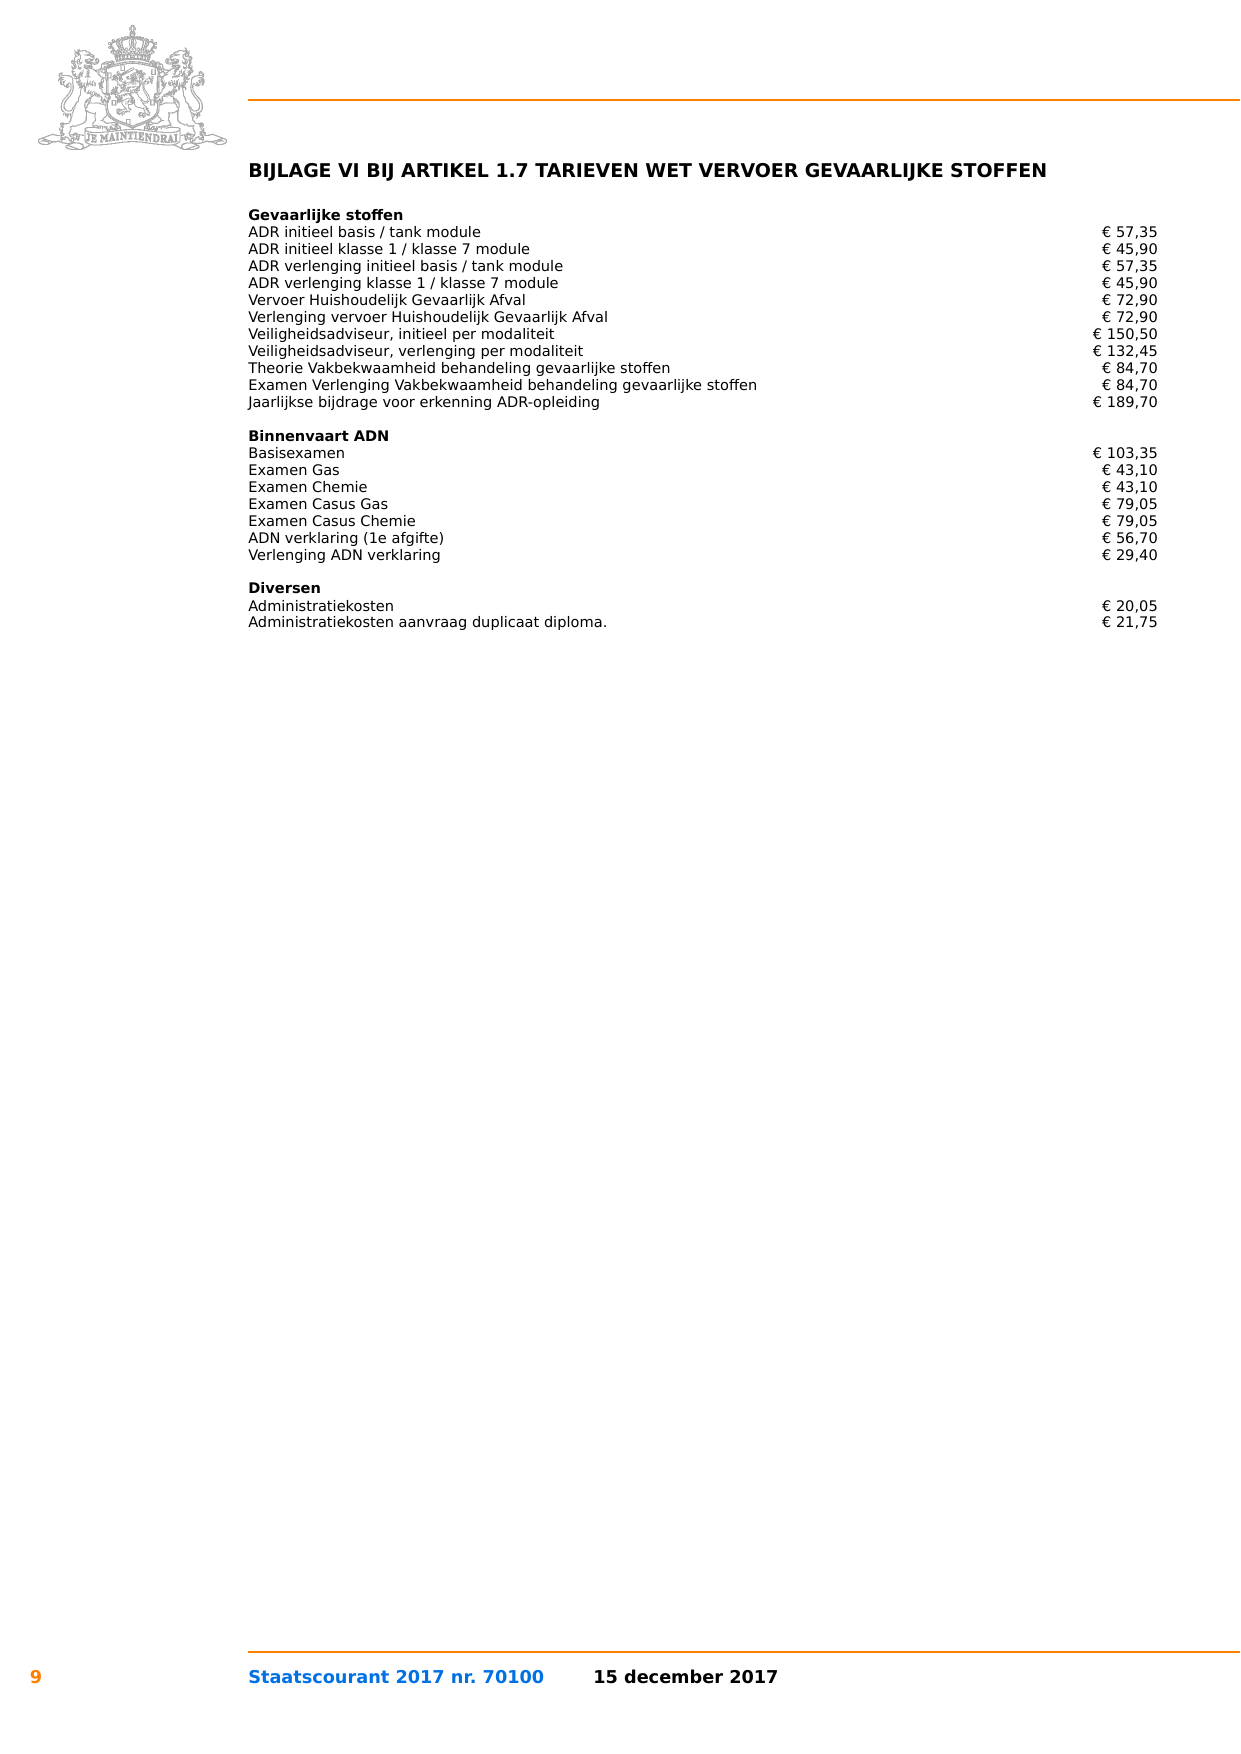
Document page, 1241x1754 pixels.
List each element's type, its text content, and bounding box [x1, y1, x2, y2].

table_cell € 45,90 [918, 241, 1163, 258]
table_cell € 72,90 [918, 292, 1163, 309]
table_cell Diversen [248, 580, 918, 597]
table_cell [248, 411, 918, 428]
table_cell Administratiekosten aanvraag duplicaat diploma. [248, 614, 918, 631]
table_cell Verlenging ADN verklaring [248, 546, 918, 563]
table_cell Administratiekosten [248, 598, 918, 614]
table_cell € 57,35 [918, 224, 1163, 241]
table_cell ADR verlenging klasse 1 / klasse 7 module [248, 275, 918, 292]
table_cell Examen Casus Gas [248, 496, 918, 512]
table_cell ADN verklaring (1e afgifte) [248, 530, 918, 546]
table_cell Vervoer Huishoudelijk Gevaarlijk Afval [248, 292, 918, 309]
table_cell [248, 564, 918, 580]
picture [38, 25, 227, 150]
subtitle BIJLAGE VI BIJ ARTIKEL 1.7 TARIEVEN WET VERVOER GEVAARLIJKE STOFFEN [248, 160, 1163, 182]
table_cell Examen Gas [248, 462, 918, 478]
table_cell € 43,10 [918, 479, 1163, 496]
table_cell Examen Chemie [248, 479, 918, 496]
table_cell Veiligheidsadviseur, initieel per modaliteit [248, 326, 918, 343]
table_cell Veiligheidsadviseur, verlenging per modaliteit [248, 343, 918, 360]
table_cell € 43,10 [918, 462, 1163, 478]
table_cell € 79,05 [918, 496, 1163, 512]
table_cell Verlenging vervoer Huishoudelijk Gevaarlijk Afval [248, 309, 918, 326]
table_cell € 20,05 [918, 598, 1163, 614]
table_cell € 84,70 [918, 360, 1163, 377]
table_cell [918, 564, 1163, 580]
table_cell € 72,90 [918, 309, 1163, 326]
table_cell € 79,05 [918, 513, 1163, 529]
table_cell [918, 411, 1163, 428]
table_cell Jaarlijkse bijdrage voor erkenning ADR-opleiding [248, 394, 918, 411]
table_cell € 84,70 [918, 377, 1163, 394]
table_cell Binnenvaart ADN [248, 428, 918, 444]
table_cell Examen Verlenging Vakbekwaamheid behandeling gevaarlijke stoffen [248, 377, 918, 394]
table_cell Theorie Vakbekwaamheid behandeling gevaarlijke stoffen [248, 360, 918, 377]
table_cell [918, 580, 1163, 597]
table_cell € 103,35 [918, 445, 1163, 462]
table_cell € 45,90 [918, 275, 1163, 292]
table_cell € 132,45 [918, 343, 1163, 360]
table_header Gevaarlijke stoffen [248, 207, 918, 224]
table_cell € 21,75 [918, 614, 1163, 631]
table_cell € 29,40 [918, 546, 1163, 563]
table_cell Examen Casus Chemie [248, 513, 918, 529]
table_cell € 57,35 [918, 258, 1163, 275]
table_cell ADR initieel klasse 1 / klasse 7 module [248, 241, 918, 258]
table_cell € 150,50 [918, 326, 1163, 343]
table_cell ADR initieel basis / tank module [248, 224, 918, 241]
table_cell € 189,70 [918, 394, 1163, 411]
table_cell [918, 428, 1163, 444]
table_cell € 56,70 [918, 530, 1163, 546]
table_cell Basisexamen [248, 445, 918, 462]
table_cell ADR verlenging initieel basis / tank module [248, 258, 918, 275]
table_header [918, 207, 1163, 224]
